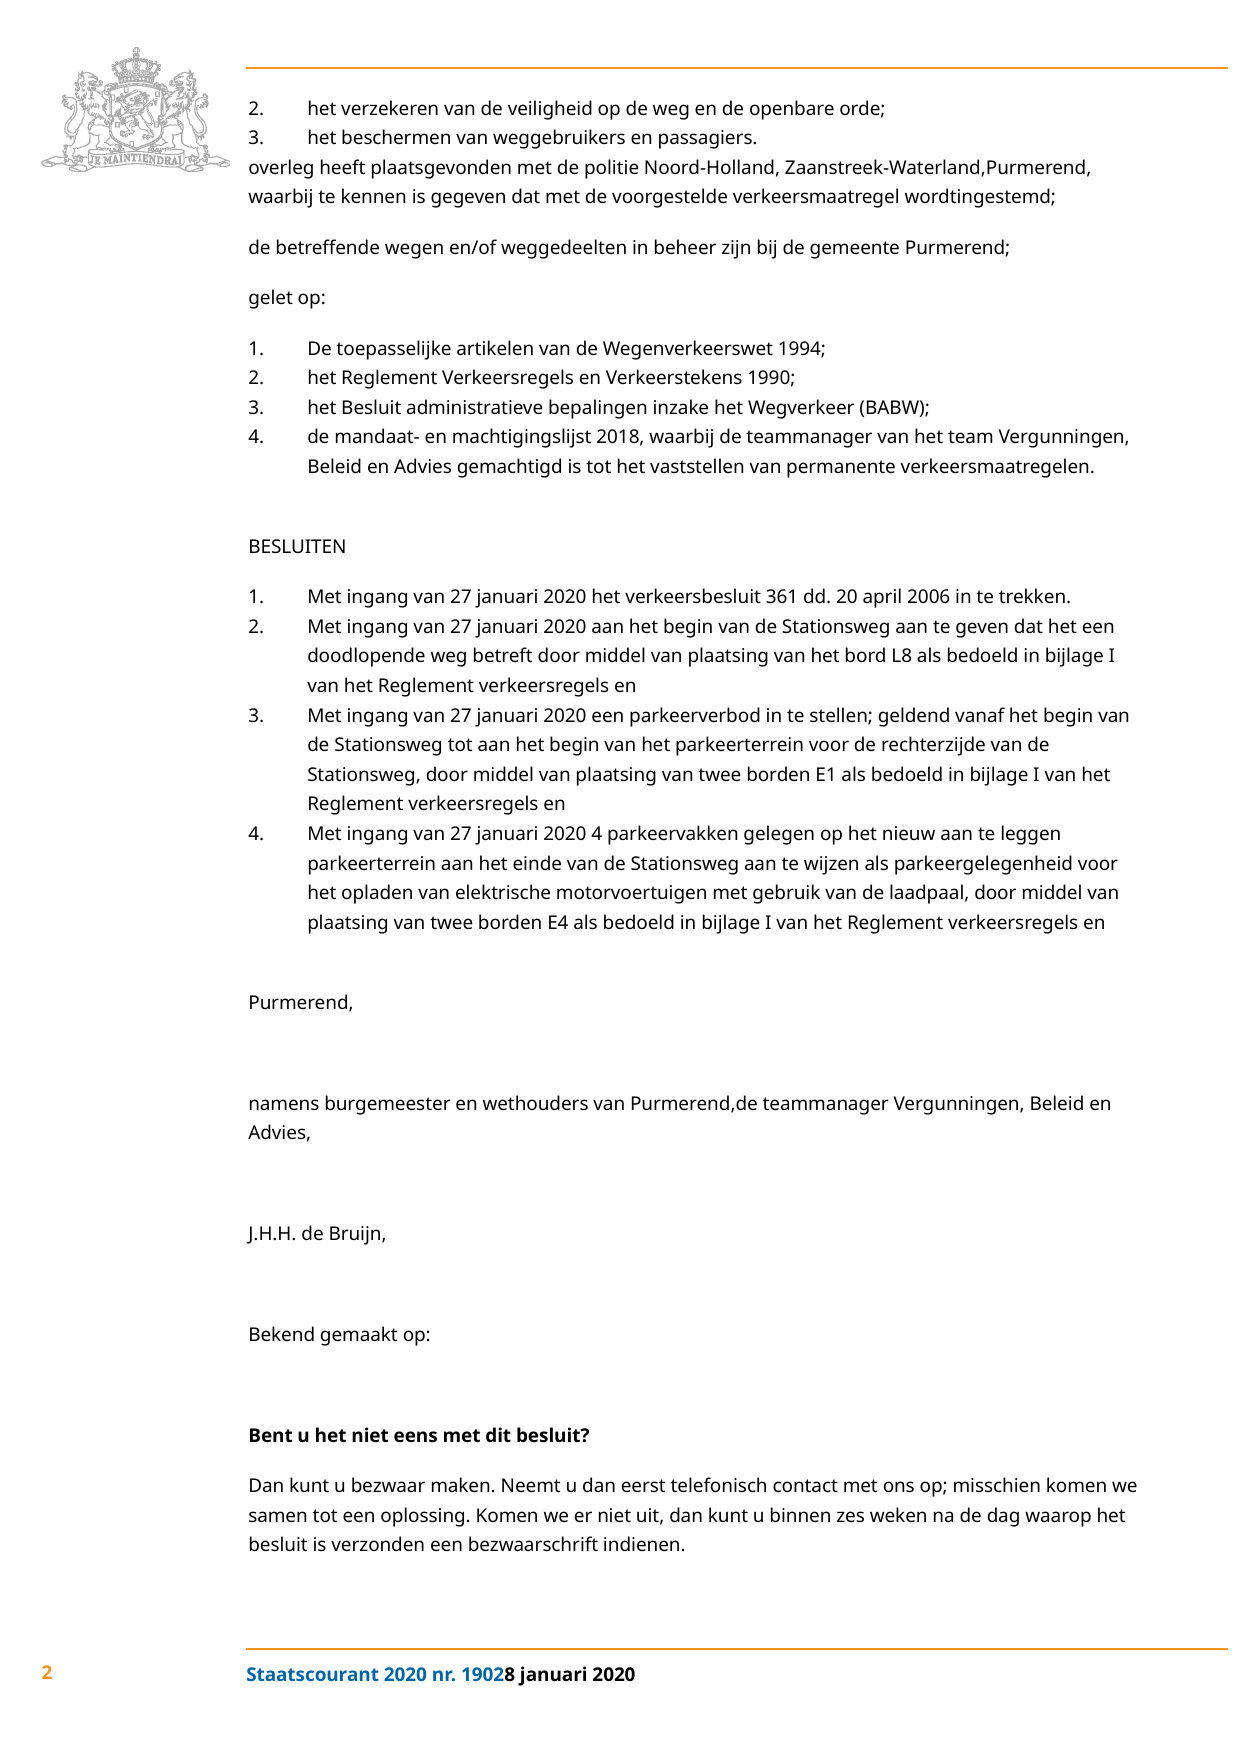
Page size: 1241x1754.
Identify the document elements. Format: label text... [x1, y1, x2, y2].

list het verzekeren van de veiligheid op de weg en de openbare orde; [248, 95, 1152, 121]
list het Reglement Verkeersregels en Verkeerstekens 1990; [248, 364, 1152, 390]
text de betreffende wegen en/of weggedeelten in beheer zijn bij de gemeente Purmerend; [248, 234, 1152, 260]
list het beschermen van weggebruikers en passagiers. [248, 124, 1152, 150]
list Met ingang van 27 januari 2020 4 parkeervakken gelegen op het nieuw aan te leggen parkeerterrein aan het einde van de Stationsweg aan te wijzen als parkeergelegenheid voor het opladen van elektrische motorvoertuigen met gebruik van de laadpaal, door middel van plaatsing van twee borden E4 als bedoeld in bijlage I van het Reglement verkeersregels en [248, 820, 1152, 935]
picture [41, 47, 231, 172]
text overleg heeft plaatsgevonden met de politie Noord-Holland, Zaanstreek-Waterland,Purmerend, waarbij te kennen is gegeven dat met de voorgestelde verkeersmaatregel wordtingestemd; [248, 154, 1152, 209]
list de mandaat- en machtigingslijst 2018, waarbij de teammanager van het team Vergunningen, Beleid en Advies gemachtigd is tot het vaststellen van permanente verkeersmaatregelen. [248, 423, 1152, 479]
list Met ingang van 27 januari 2020 aan het begin van de Stationsweg aan te geven dat het een doodlopende weg betreft door middel van plaatsing van het bord L8 als bedoeld in bijlage I van het Reglement verkeersregels en [248, 613, 1152, 698]
text BESLUITEN [248, 533, 1152, 559]
text Dan kunt u bezwaar maken. Neemt u dan eerst telefonisch contact met ons op; misschien komen we samen tot een oplossing. Komen we er niet uit, dan kunt u binnen zes weken na de dag waarop het besluit is verzonden een bezwaarschrift indienen. [248, 1472, 1152, 1557]
text J.H.H. de Bruijn, [248, 1220, 1152, 1246]
text Bent u het niet eens met dit besluit? [248, 1422, 1152, 1448]
text gelet op: [248, 284, 1152, 310]
list Met ingang van 27 januari 2020 het verkeersbesluit 361 dd. 20 april 2006 in te trekken. [248, 583, 1152, 609]
text Purmerend, [248, 989, 1152, 1015]
list De toepasselijke artikelen van de Wegenverkeerswet 1994; [248, 335, 1152, 361]
text namens burgemeester en wethouders van Purmerend,de teammanager Vergunningen, Beleid en Advies, [248, 1090, 1152, 1145]
list het Besluit administratieve bepalingen inzake het Wegverkeer (BABW); [248, 394, 1152, 420]
list Met ingang van 27 januari 2020 een parkeerverbod in te stellen; geldend vanaf het begin van de Stationsweg tot aan het begin van het parkeerterrein voor de rechterzijde van de Stationsweg, door middel van plaatsing van twee borden E1 als bedoeld in bijlage I van het Reglement verkeersregels en [248, 702, 1152, 816]
text Bekend gemaakt op: [248, 1321, 1152, 1347]
